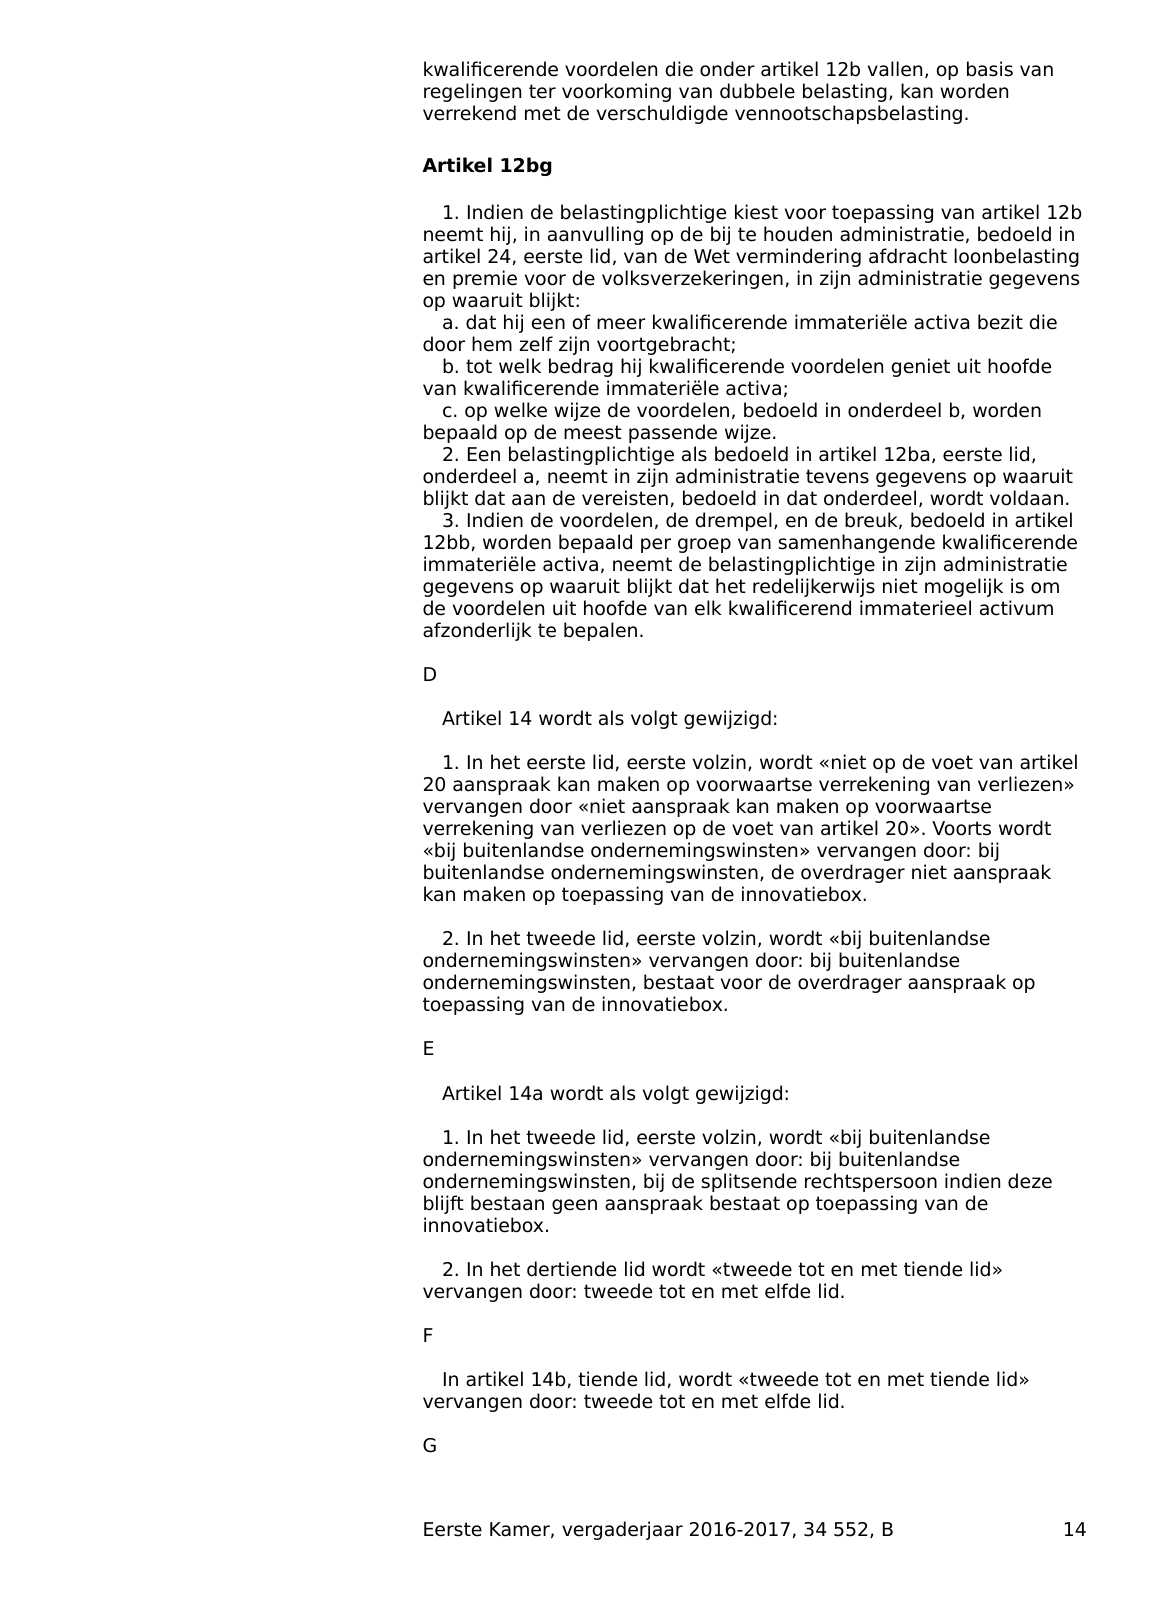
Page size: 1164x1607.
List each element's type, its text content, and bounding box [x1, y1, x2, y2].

text 2. In het dertiende lid wordt «tweede tot en met tiende lid» vervangen door: tweede tot en met elfde lid. [422, 1259, 1087, 1303]
text Artikel 14 wordt als volgt gewijzigd: [422, 708, 1087, 730]
text F [422, 1325, 1087, 1347]
text kwalificerende voordelen die onder artikel 12b vallen, op basis van regelingen ter voorkoming van dubbele belasting, kan worden verrekend met de verschuldigde vennootschapsbelasting. [422, 59, 1087, 125]
text b. tot welk bedrag hij kwalificerende voordelen geniet uit hoofde van kwalificerende immateriële activa; [422, 356, 1087, 400]
text c. op welke wijze de voordelen, bedoeld in onderdeel b, worden bepaald op de meest passende wijze. [422, 400, 1087, 444]
text G [422, 1435, 1087, 1457]
subtitle Artikel 12bg [422, 155, 1087, 177]
text 2. In het tweede lid, eerste volzin, wordt «bij buitenlandse ondernemingswinsten» vervangen door: bij buitenlandse ondernemingswinsten, bestaat voor de overdrager aanspraak op toepassing van de innovatiebox. [422, 928, 1087, 1016]
text Artikel 14a wordt als volgt gewijzigd: [422, 1082, 1087, 1104]
text In artikel 14b, tiende lid, wordt «tweede tot en met tiende lid» vervangen door: tweede tot en met elfde lid. [422, 1369, 1087, 1413]
text a. dat hij een of meer kwalificerende immateriële activa bezit die door hem zelf zijn voortgebracht; [422, 312, 1087, 356]
text 2. Een belastingplichtige als bedoeld in artikel 12ba, eerste lid, onderdeel a, neemt in zijn administratie tevens gegevens op waaruit blijkt dat aan de vereisten, bedoeld in dat onderdeel, wordt voldaan. [422, 444, 1087, 510]
text 1. Indien de belastingplichtige kiest voor toepassing van artikel 12b neemt hij, in aanvulling op de bij te houden administratie, bedoeld in artikel 24, eerste lid, van de Wet vermindering afdracht loonbelasting en premie voor de volksverzekeringen, in zijn administratie gegevens op waaruit blijkt: [422, 202, 1087, 312]
text D [422, 664, 1087, 686]
text 1. In het tweede lid, eerste volzin, wordt «bij buitenlandse ondernemingswinsten» vervangen door: bij buitenlandse ondernemingswinsten, bij de splitsende rechtspersoon indien deze blijft bestaan geen aanspraak bestaat op toepassing van de innovatiebox. [422, 1127, 1087, 1236]
text E [422, 1038, 1087, 1060]
text 3. Indien de voordelen, de drempel, en de breuk, bedoeld in artikel 12bb, worden bepaald per groep van samenhangende kwalificerende immateriële activa, neemt de belastingplichtige in zijn administratie gegevens op waaruit blijkt dat het redelijkerwijs niet mogelijk is om de voordelen uit hoofde van elk kwalificerend immaterieel activum afzonderlijk te bepalen. [422, 510, 1087, 642]
text 1. In het eerste lid, eerste volzin, wordt «niet op de voet van artikel 20 aanspraak kan maken op voorwaartse verrekening van verliezen» vervangen door «niet aanspraak kan maken op voorwaartse verrekening van verliezen op de voet van artikel 20». Voorts wordt «bij buitenlandse ondernemingswinsten» vervangen door: bij buitenlandse ondernemingswinsten, de overdrager niet aanspraak kan maken op toepassing van de innovatiebox. [422, 752, 1087, 906]
